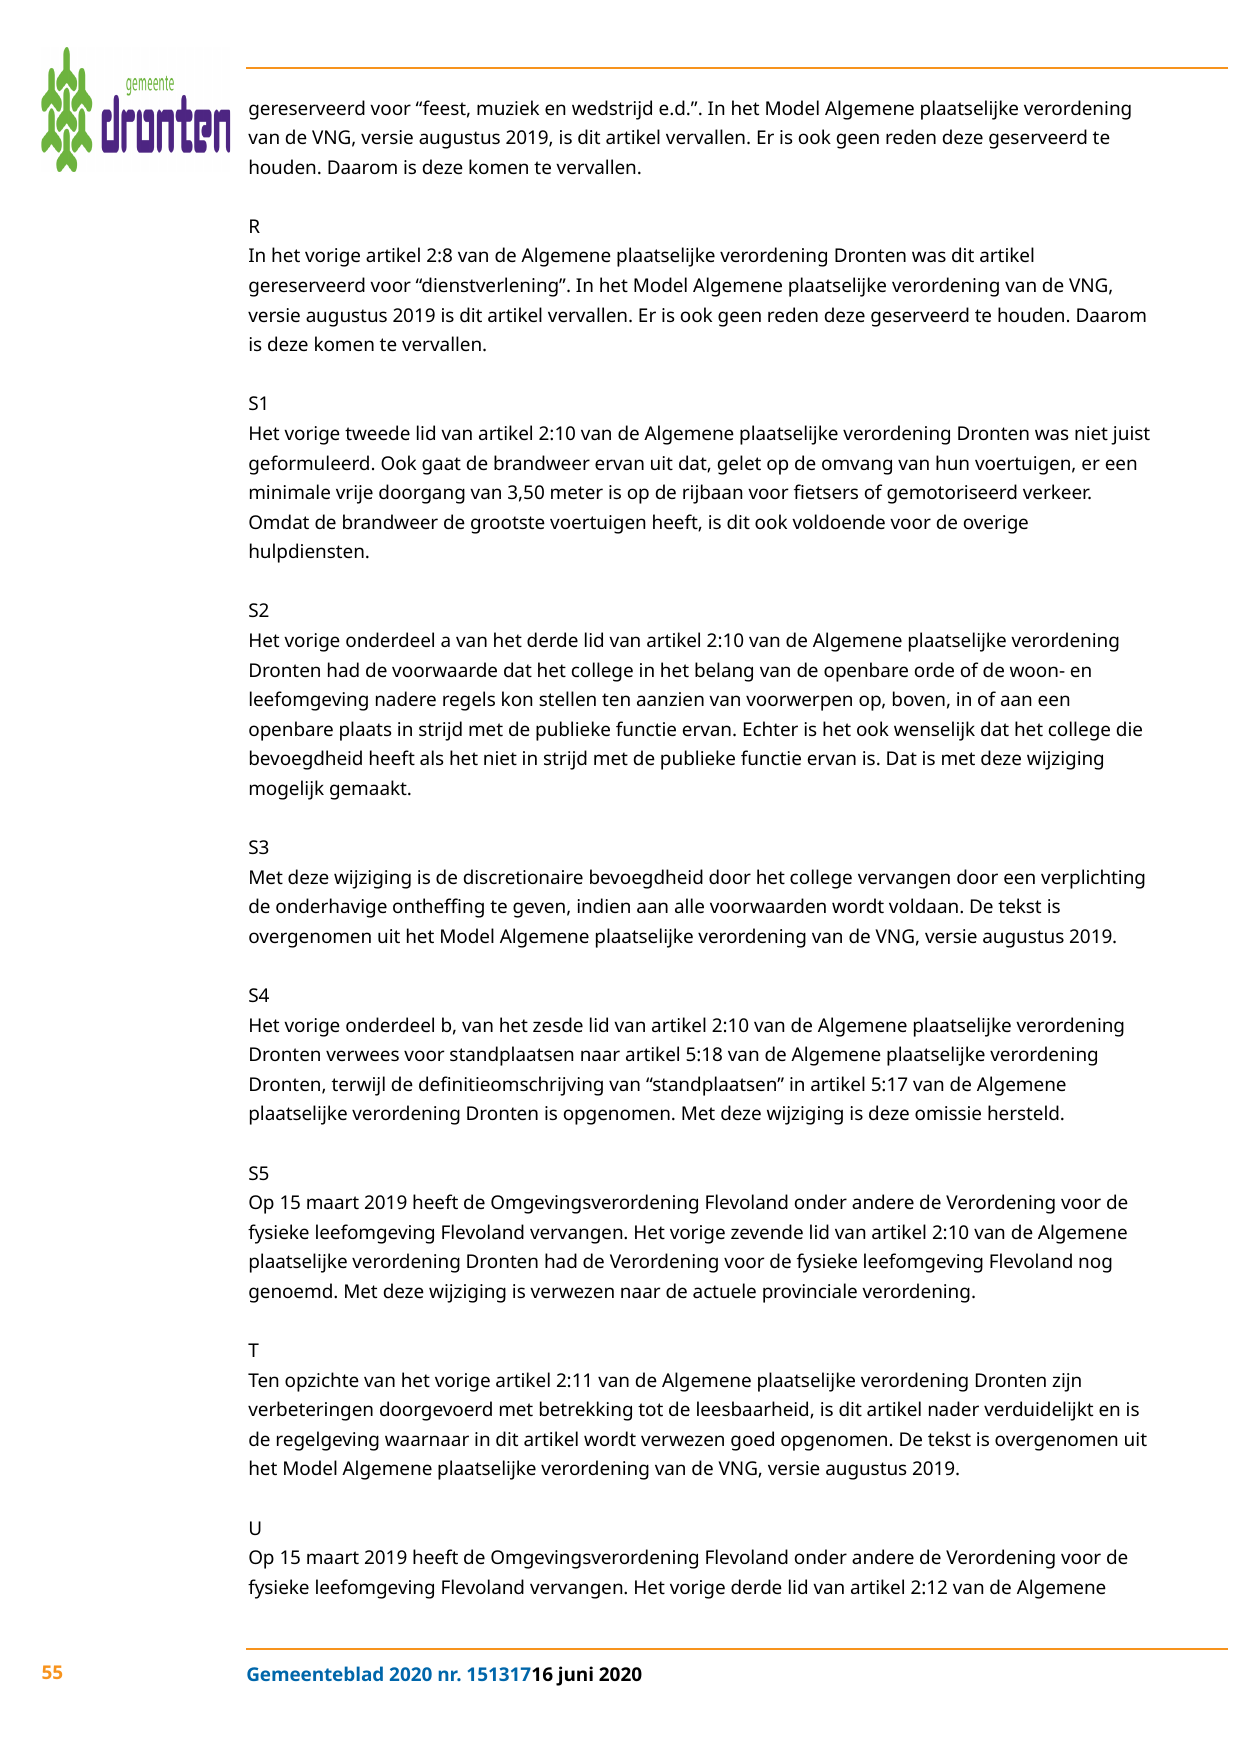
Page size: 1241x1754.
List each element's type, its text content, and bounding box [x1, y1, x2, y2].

text In het vorige artikel 2:8 van de Algemene plaatselijke verordening Dronten was dit artikel gereserveerd voor “dienstverlening”. In het Model Algemene plaatselijke verordening van de VNG, versie augustus 2019 is dit artikel vervallen. Er is ook geen reden deze geserveerd te houden. Daarom is deze komen te vervallen. [248, 243, 1152, 357]
text Het vorige onderdeel b, van het zesde lid van artikel 2:10 van de Algemene plaatselijke verordening Dronten verwees voor standplaatsen naar artikel 5:18 van de Algemene plaatselijke verordening Dronten, terwijl de definitieomschrijving van “standplaatsen” in artikel 5:17 van de Algemene plaatselijke verordening Dronten is opgenomen. Met deze wijziging is deze omissie hersteld. [248, 1012, 1152, 1126]
text gereserveerd voor “feest, muziek en wedstrijd e.d.”. In het Model Algemene plaatselijke verordening van de VNG, versie augustus 2019, is dit artikel vervallen. Er is ook geen reden deze geserveerd te houden. Daarom is deze komen te vervallen. [248, 95, 1152, 180]
text R [248, 213, 1152, 239]
picture [41, 47, 231, 172]
text S4 [248, 982, 1152, 1008]
text S3 [248, 834, 1152, 860]
text T [248, 1337, 1152, 1363]
text S1 [248, 391, 1152, 416]
text Op 15 maart 2019 heeft de Omgevingsverordening Flevoland onder andere de Verordening voor de fysieke leefomgeving Flevoland vervangen. Het vorige derde lid van artikel 2:12 van de Algemene [248, 1544, 1152, 1600]
text S5 [248, 1160, 1152, 1186]
text Ten opzichte van het vorige artikel 2:11 van de Algemene plaatselijke verordening Dronten zijn verbeteringen doorgevoerd met betrekking tot de leesbaarheid, is dit artikel nader verduidelijkt en is de regelgeving waarnaar in dit artikel wordt verwezen goed opgenomen. De tekst is overgenomen uit het Model Algemene plaatselijke verordening van de VNG, versie augustus 2019. [248, 1367, 1152, 1481]
text Het vorige tweede lid van artikel 2:10 van de Algemene plaatselijke verordening Dronten was niet juist geformuleerd. Ook gaat de brandweer ervan uit dat, gelet op de omvang van hun voertuigen, er een minimale vrije doorgang van 3,50 meter is op de rijbaan voor fietsers of gemotoriseerd verkeer. Omdat de brandweer de grootste voertuigen heeft, is dit ook voldoende voor de overige hulpdiensten. [248, 420, 1152, 564]
text Op 15 maart 2019 heeft de Omgevingsverordening Flevoland onder andere de Verordening voor de fysieke leefomgeving Flevoland vervangen. Het vorige zevende lid van artikel 2:10 van de Algemene plaatselijke verordening Dronten had de Verordening voor de fysieke leefomgeving Flevoland nog genoemd. Met deze wijziging is verwezen naar de actuele provinciale verordening. [248, 1189, 1152, 1304]
text U [248, 1515, 1152, 1541]
text Met deze wijziging is de discretionaire bevoegdheid door het college vervangen door een verplichting de onderhavige ontheffing te geven, indien aan alle voorwaarden wordt voldaan. De tekst is overgenomen uit het Model Algemene plaatselijke verordening van de VNG, versie augustus 2019. [248, 864, 1152, 949]
text S2 [248, 598, 1152, 623]
text Het vorige onderdeel a van het derde lid van artikel 2:10 van de Algemene plaatselijke verordening Dronten had de voorwaarde dat het college in het belang van de openbare orde of de woon- en leefomgeving nadere regels kon stellen ten aanzien van voorwerpen op, boven, in of aan een openbare plaats in strijd met de publieke functie ervan. Echter is het ook wenselijk dat het college die bevoegdheid heeft als het niet in strijd met de publieke functie ervan is. Dat is met deze wijziging mogelijk gemaakt. [248, 627, 1152, 801]
